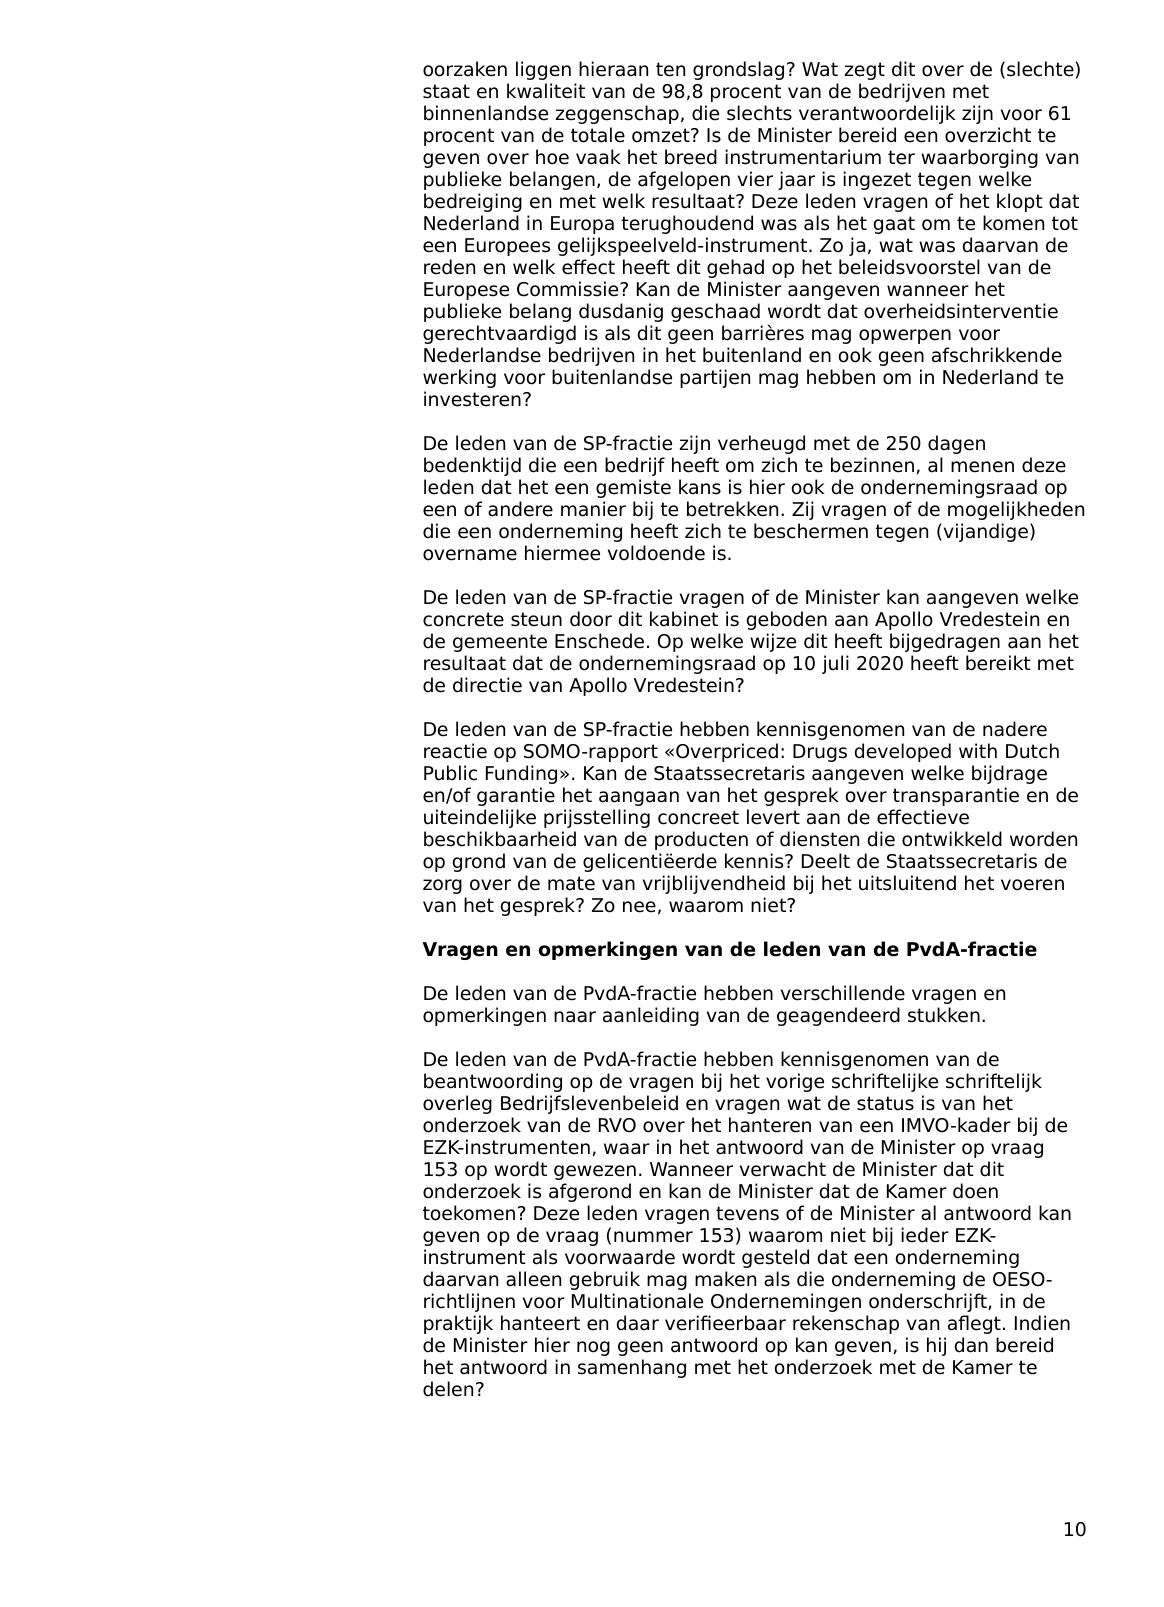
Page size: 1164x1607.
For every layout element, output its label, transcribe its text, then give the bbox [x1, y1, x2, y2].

text De leden van de SP-fractie vragen of de Minister kan aangeven welke concrete steun door dit kabinet is geboden aan Apollo Vredestein en de gemeente Enschede. Op welke wijze dit heeft bijgedragen aan het resultaat dat de ondernemingsraad op 10 juli 2020 heeft bereikt met de directie van Apollo Vredestein? [422, 587, 1087, 697]
text oorzaken liggen hieraan ten grondslag? Wat zegt dit over de (slechte) staat en kwaliteit van de 98,8 procent van de bedrijven met binnenlandse zeggenschap, die slechts verantwoordelijk zijn voor 61 procent van de totale omzet? Is de Minister bereid een overzicht te geven over hoe vaak het breed instrumentarium ter waarborging van publieke belangen, de afgelopen vier jaar is ingezet tegen welke bedreiging en met welk resultaat? Deze leden vragen of het klopt dat Nederland in Europa terughoudend was als het gaat om te komen tot een Europees gelijkspeelveld-instrument. Zo ja, wat was daarvan de reden en welk effect heeft dit gehad op het beleidsvoorstel van de Europese Commissie? Kan de Minister aangeven wanneer het publieke belang dusdanig geschaad wordt dat overheidsinterventie gerechtvaardigd is als dit geen barrières mag opwerpen voor Nederlandse bedrijven in het buitenland en ook geen afschrikkende werking voor buitenlandse partijen mag hebben om in Nederland te investeren? [422, 59, 1087, 411]
text De leden van de SP-fractie hebben kennisgenomen van de nadere reactie op SOMO-rapport «Overpriced: Drugs developed with Dutch Public Funding». Kan de Staatssecretaris aangeven welke bijdrage en/of garantie het aangaan van het gesprek over transparantie en de uiteindelijke prijsstelling concreet levert aan de effectieve beschikbaarheid van de producten of diensten die ontwikkeld worden op grond van de gelicentiëerde kennis? Deelt de Staatssecretaris de zorg over de mate van vrijblijvendheid bij het uitsluitend het voeren van het gesprek? Zo nee, waarom niet? [422, 719, 1087, 917]
text De leden van de PvdA-fractie hebben verschillende vragen en opmerkingen naar aanleiding van de geagendeerd stukken. [422, 983, 1087, 1027]
text De leden van de PvdA-fractie hebben kennisgenomen van de beantwoording op de vragen bij het vorige schriftelijke schriftelijk overleg Bedrijfslevenbeleid en vragen wat de status is van het onderzoek van de RVO over het hanteren van een IMVO-kader bij de EZK-instrumenten, waar in het antwoord van de Minister op vraag 153 op wordt gewezen. Wanneer verwacht de Minister dat dit onderzoek is afgerond en kan de Minister dat de Kamer doen toekomen? Deze leden vragen tevens of de Minister al antwoord kan geven op de vraag (nummer 153) waarom niet bij ieder EZK-instrument als voorwaarde wordt gesteld dat een onderneming daarvan alleen gebruik mag maken als die onderneming de OESO-richtlijnen voor Multinationale Ondernemingen onderschrijft, in de praktijk hanteert en daar verifieerbaar rekenschap van aflegt. Indien de Minister hier nog geen antwoord op kan geven, is hij dan bereid het antwoord in samenhang met het onderzoek met de Kamer te delen? [422, 1049, 1087, 1401]
text De leden van de SP-fractie zijn verheugd met de 250 dagen bedenktijd die een bedrijf heeft om zich te bezinnen, al menen deze leden dat het een gemiste kans is hier ook de ondernemingsraad op een of andere manier bij te betrekken. Zij vragen of de mogelijkheden die een onderneming heeft zich te beschermen tegen (vijandige) overname hiermee voldoende is. [422, 433, 1087, 565]
subtitle Vragen en opmerkingen van de leden van de PvdA-fractie [422, 939, 1087, 961]
